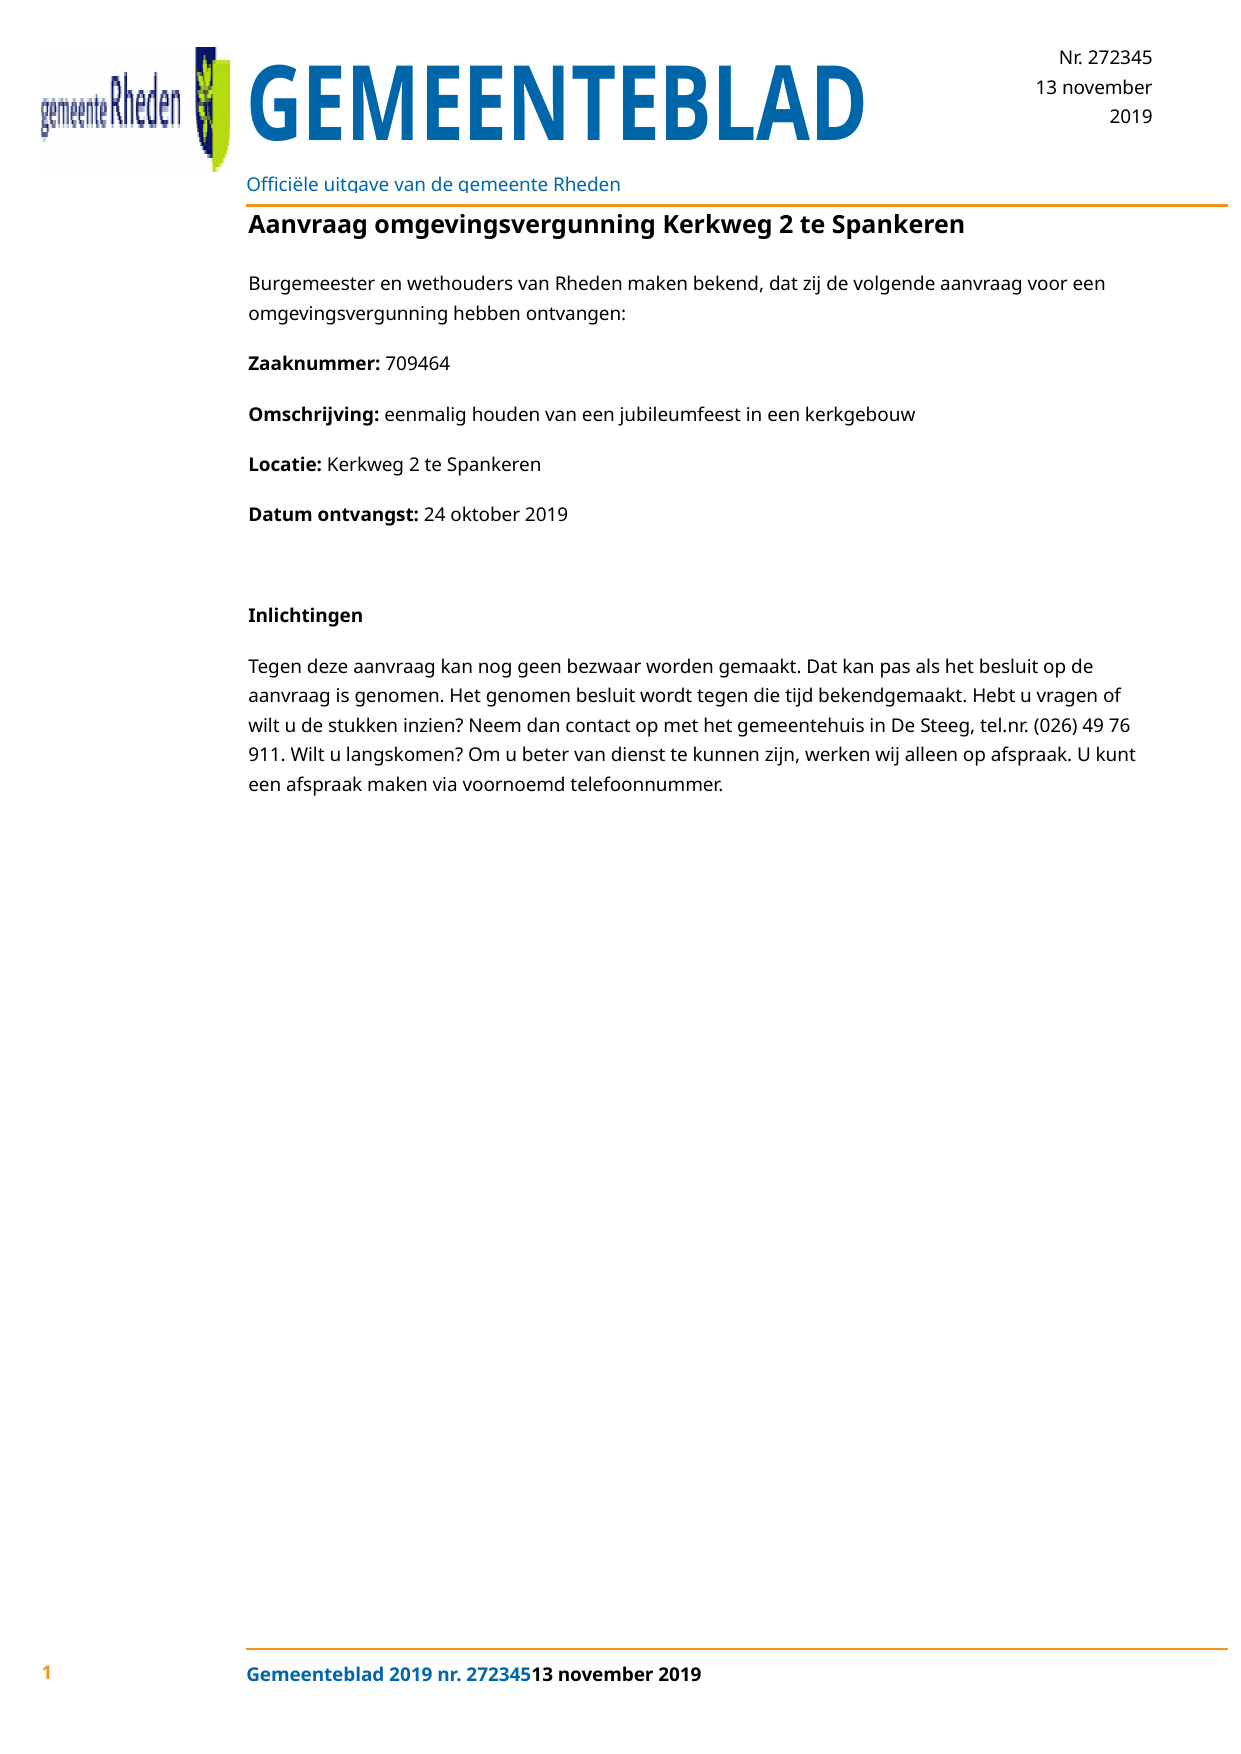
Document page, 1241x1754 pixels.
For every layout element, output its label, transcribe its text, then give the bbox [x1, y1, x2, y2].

text Inlichtingen [248, 602, 1152, 628]
text Burgemeester en wethouders van Rheden maken bekend, dat zij de volgende aanvraag voor een omgevingsvergunning hebben ontvangen: [248, 270, 1152, 326]
text Datum ontvangst: 24 oktober 2019 [248, 502, 1152, 527]
text Locatie: Kerkweg 2 te Spankeren [248, 451, 1152, 477]
picture [41, 47, 231, 172]
text Tegen deze aanvraag kan nog geen bezwaar worden gemaakt. Dat kan pas als het besluit op de aanvraag is genomen. Het genomen besluit wordt tegen die tijd bekendgemaakt. Hebt u vragen of wilt u de stukken inzien? Neem dan contact op met het gemeentehuis in De Steeg, tel.nr. (026) 49 76 911. Wilt u langskomen? Om u beter van dienst te kunnen zijn, werken wij alleen op afspraak. U kunt een afspraak maken via voornoemd telefoonnummer. [248, 653, 1152, 797]
text Omschrijving: eenmalig houden van een jubileumfeest in een kerkgebouw [248, 401, 1152, 426]
text Aanvraag omgevingsvergunning Kerkweg 2 te Spankeren [248, 207, 1152, 241]
text Zaaknummer: 709464 [248, 350, 1152, 376]
